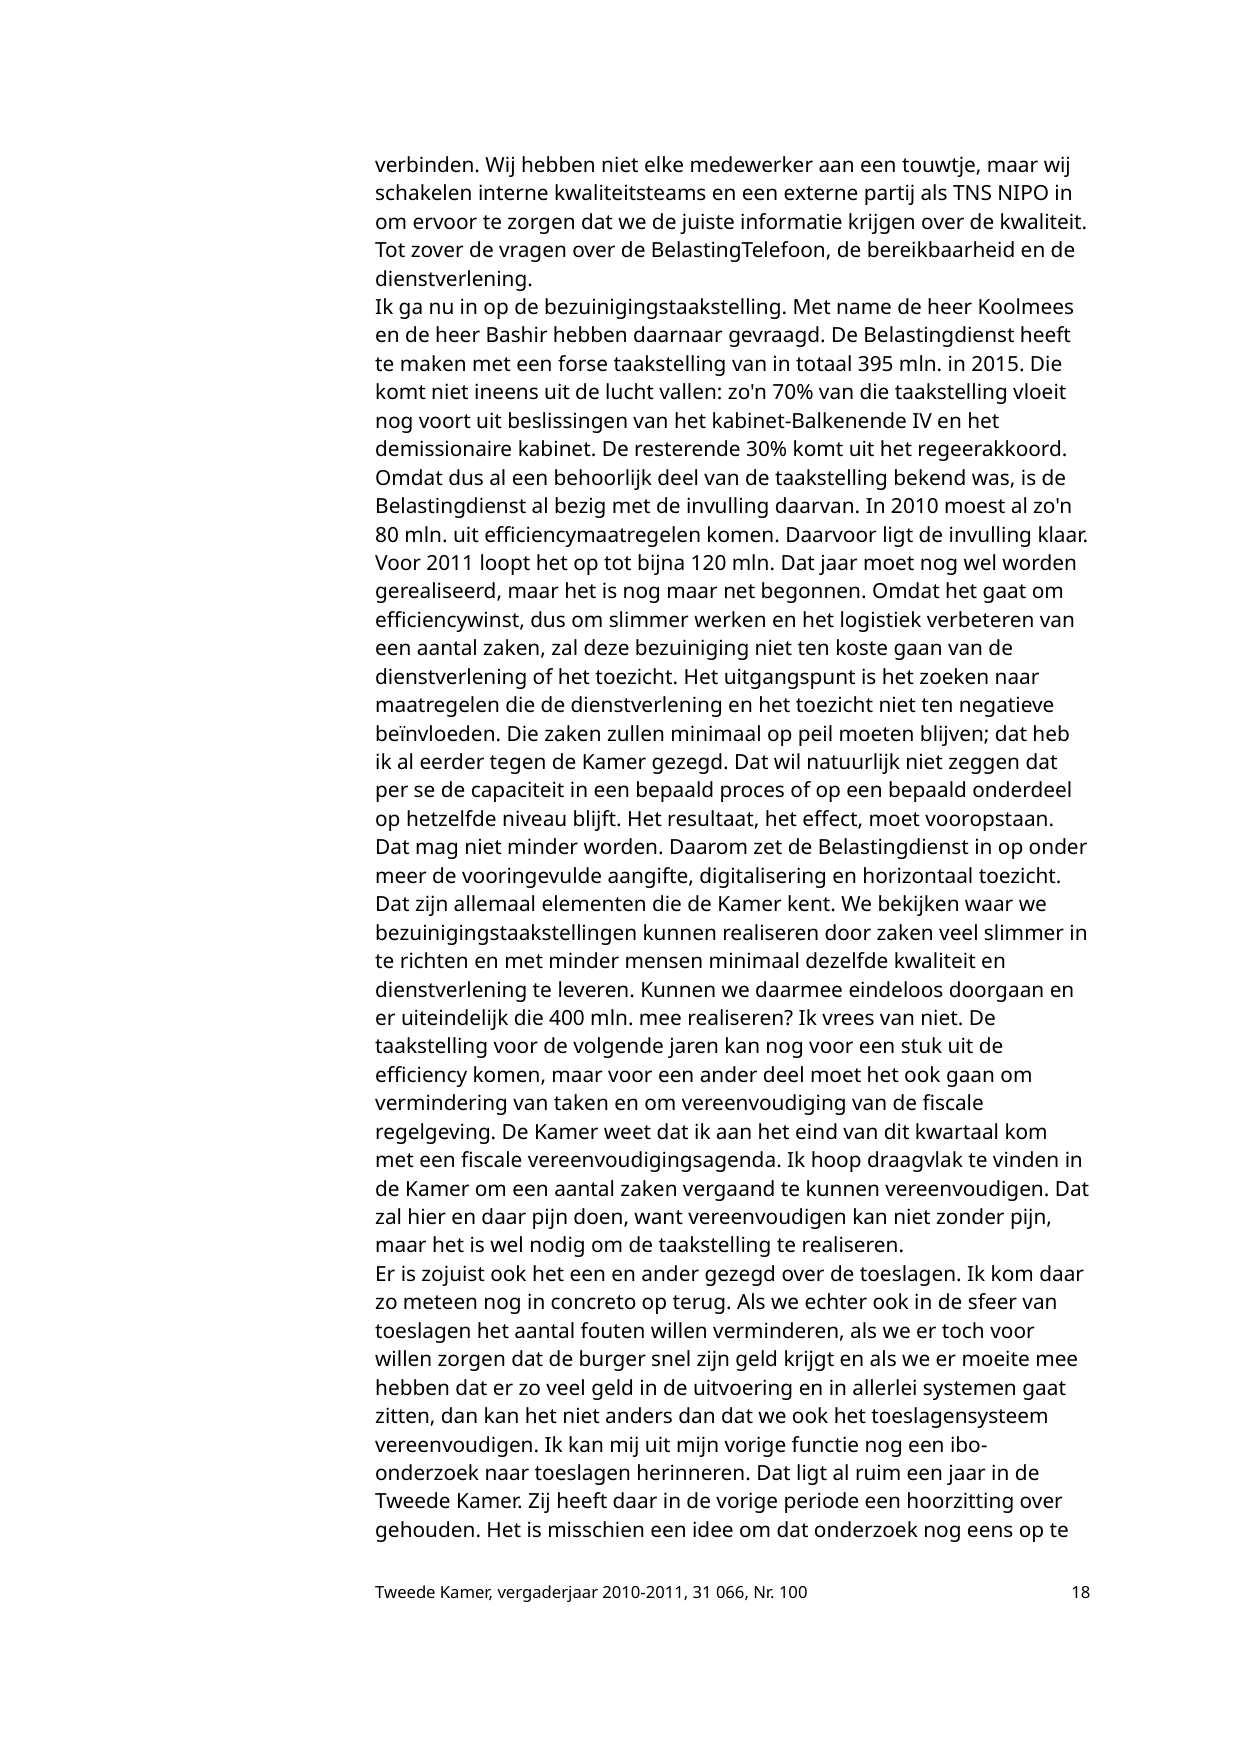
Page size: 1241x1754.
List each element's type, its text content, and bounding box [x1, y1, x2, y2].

text Er is zojuist ook het een en ander gezegd over de toeslagen. Ik kom daar zo meteen nog in concreto op terug. Als we echter ook in de sfeer van toeslagen het aantal fouten willen verminderen, als we er toch voor willen zorgen dat de burger snel zijn geld krijgt en als we er moeite mee hebben dat er zo veel geld in de uitvoering en in allerlei systemen gaat zitten, dan kan het niet anders dan dat we ook het toeslagensysteem vereenvoudigen. Ik kan mij uit mijn vorige functie nog een ibo-onderzoek naar toeslagen herinneren. Dat ligt al ruim een jaar in de Tweede Kamer. Zij heeft daar in de vorige periode een hoorzitting over gehouden. Het is misschien een idee om dat onderzoek nog eens op te [375, 1259, 1090, 1543]
text Ik ga nu in op de bezuinigingstaakstelling. Met name de heer Koolmees en de heer Bashir hebben daarnaar gevraagd. De Belastingdienst heeft te maken met een forse taakstelling van in totaal 395 mln. in 2015. Die komt niet ineens uit de lucht vallen: zo'n 70% van die taakstelling vloeit nog voort uit beslissingen van het kabinet-Balkenende IV en het demissionaire kabinet. De resterende 30% komt uit het regeerakkoord. Omdat dus al een behoorlijk deel van de taakstelling bekend was, is de Belastingdienst al bezig met de invulling daarvan. In 2010 moest al zo'n 80 mln. uit efficiencymaatregelen komen. Daarvoor ligt de invulling klaar. Voor 2011 loopt het op tot bijna 120 mln. Dat jaar moet nog wel worden gerealiseerd, maar het is nog maar net begonnen. Omdat het gaat om efficiencywinst, dus om slimmer werken en het logistiek verbeteren van een aantal zaken, zal deze bezuiniging niet ten koste gaan van de dienstverlening of het toezicht. Het uitgangspunt is het zoeken naar maatregelen die de dienstverlening en het toezicht niet ten negatieve beïnvloeden. Die zaken zullen minimaal op peil moeten blijven; dat heb ik al eerder tegen de Kamer gezegd. Dat wil natuurlijk niet zeggen dat per se de capaciteit in een bepaald proces of op een bepaald onderdeel op hetzelfde niveau blijft. Het resultaat, het effect, moet vooropstaan. Dat mag niet minder worden. Daarom zet de Belastingdienst in op onder meer de vooringevulde aangifte, digitalisering en horizontaal toezicht. Dat zijn allemaal elementen die de Kamer kent. We bekijken waar we bezuinigingstaakstellingen kunnen realiseren door zaken veel slimmer in te richten en met minder mensen minimaal dezelfde kwaliteit en dienstverlening te leveren. Kunnen we daarmee eindeloos doorgaan en er uiteindelijk die 400 mln. mee realiseren? Ik vrees van niet. De taakstelling voor de volgende jaren kan nog voor een stuk uit de efficiency komen, maar voor een ander deel moet het ook gaan om vermindering van taken en om vereenvoudiging van de fiscale regelgeving. De Kamer weet dat ik aan het eind van dit kwartaal kom met een fiscale vereenvoudigingsagenda. Ik hoop draagvlak te vinden in de Kamer om een aantal zaken vergaand te kunnen vereenvoudigen. Dat zal hier en daar pijn doen, want vereenvoudigen kan niet zonder pijn, maar het is wel nodig om de taakstelling te realiseren. [375, 292, 1090, 1259]
text verbinden. Wij hebben niet elke medewerker aan een touwtje, maar wij schakelen interne kwaliteitsteams en een externe partij als TNS NIPO in om ervoor te zorgen dat we de juiste informatie krijgen over de kwaliteit. Tot zover de vragen over de BelastingTelefoon, de bereikbaarheid en de dienstverlening. [375, 150, 1090, 292]
